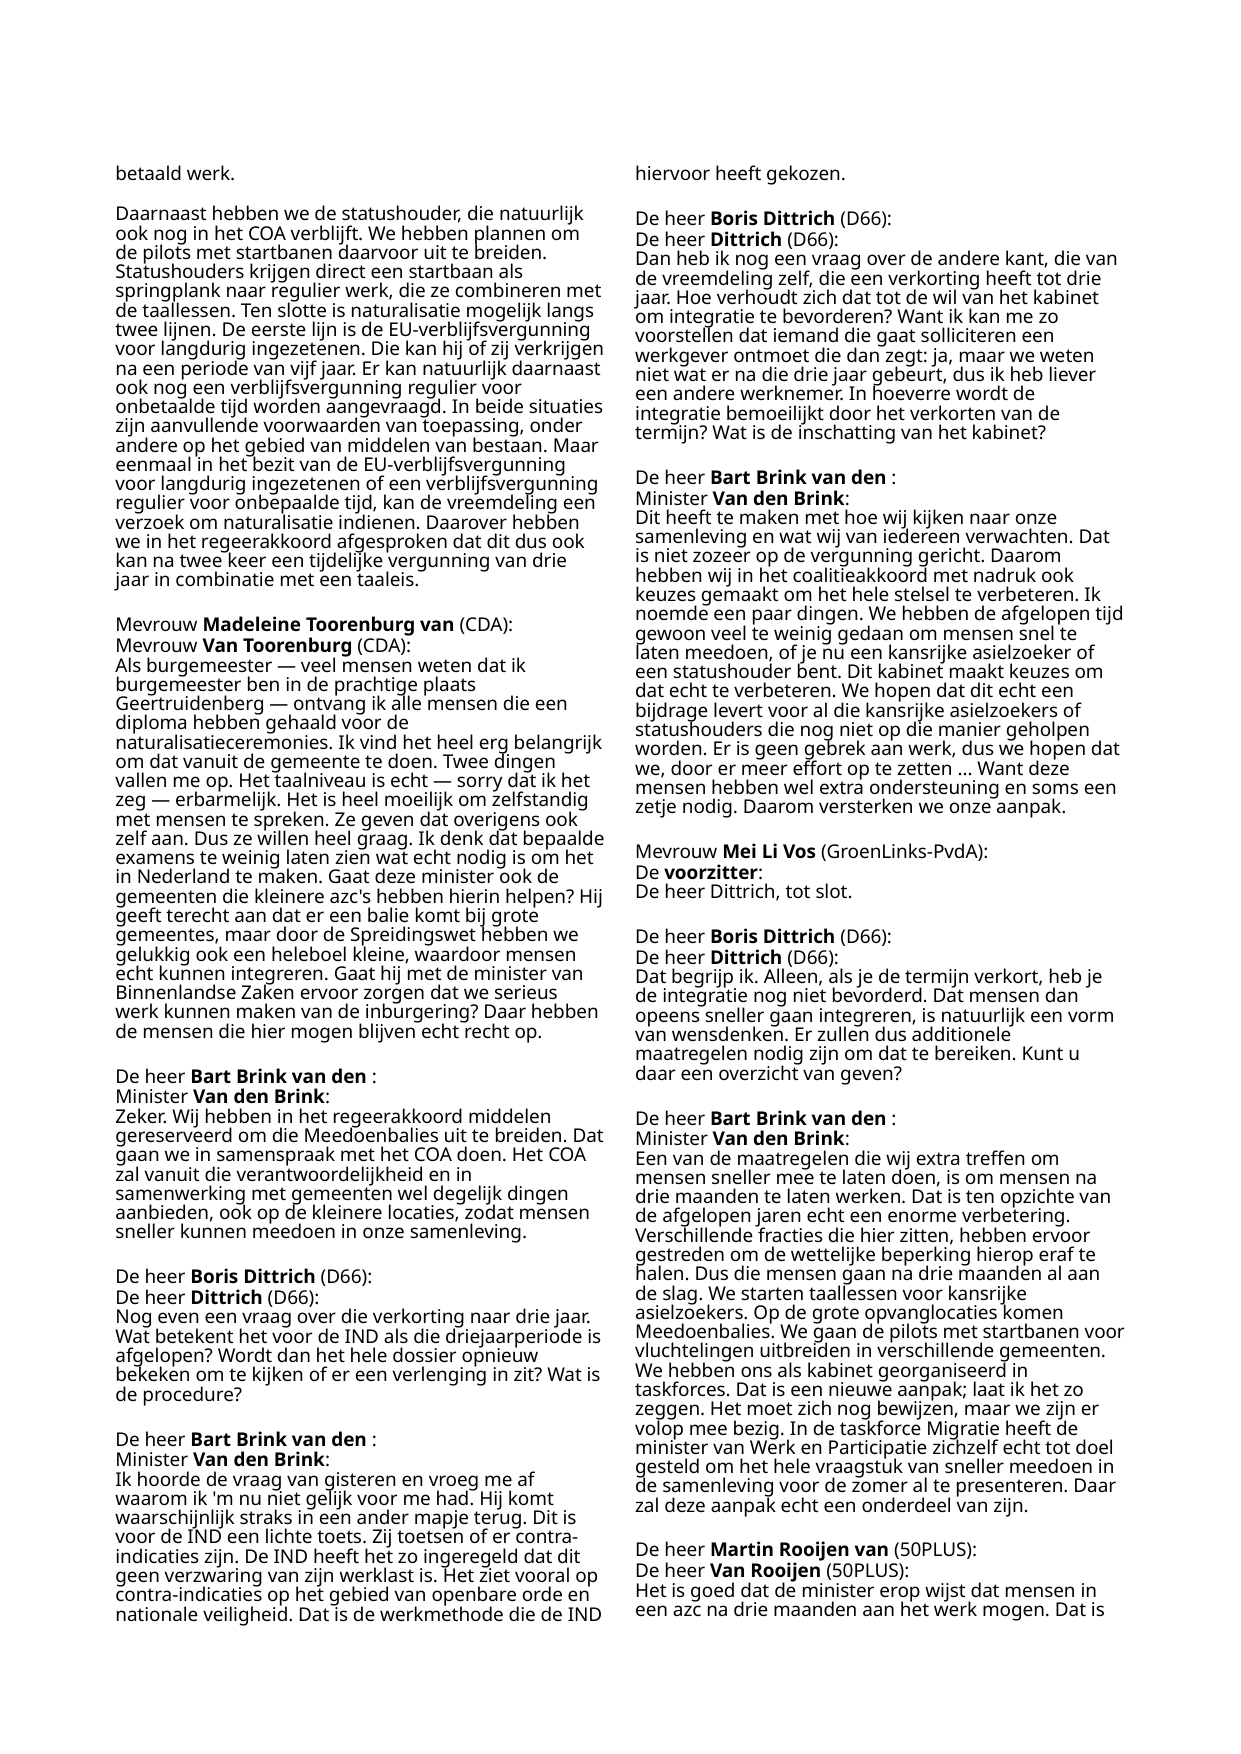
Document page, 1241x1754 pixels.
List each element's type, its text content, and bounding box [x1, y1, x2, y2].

text Minister Van den Brink: [115, 1451, 605, 1471]
text De heer Boris Dittrich (D66): [635, 923, 1125, 949]
text Het is goed dat de minister erop wijst dat mensen in een azc na drie maanden aan het werk mogen. Dat is [635, 1582, 1125, 1620]
text De heer Boris Dittrich (D66): [635, 205, 1125, 231]
text De heer Bart Brink van den : [635, 1105, 1125, 1130]
text Dit heeft te maken met hoe wij kijken naar onze samenleving en wat wij van iedereen verwachten. Dat is niet zozeer op de vergunning gericht. Daarom hebben wij in het coalitieakkoord met nadruk ook keuzes gemaakt om het hele stelsel te verbeteren. Ik noemde een paar dingen. We hebben de afgelopen tijd gewoon veel te weinig gedaan om mensen snel te laten meedoen, of je nu een kansrijke asielzoeker of een statushouder bent. Dit kabinet maakt keuzes om dat echt te verbeteren. We hopen dat dit echt een bijdrage levert voor al die kansrijke asielzoekers of statushouders die nog niet op die manier geholpen worden. Er is geen gebrek aan werk, dus we hopen dat we, door er meer effort op te zetten … Want deze mensen hebben wel extra ondersteuning en soms een zetje nodig. Daarom versterken we onze aanpak. [635, 509, 1125, 817]
text Minister Van den Brink: [635, 1130, 1125, 1150]
text hiervoor heeft gekozen. [635, 165, 1125, 184]
text Als burgemeester — veel mensen weten dat ik burgemeester ben in de prachtige plaats Geertruidenberg — ontvang ik alle mensen die een diploma hebben gehaald voor de naturalisatieceremonies. Ik vind het heel erg belangrijk om dat vanuit de gemeente te doen. Twee dingen vallen me op. Het taalniveau is echt — sorry dat ik het zeg — erbarmelijk. Het is heel moeilijk om zelfstandig met mensen te spreken. Ze geven dat overigens ook zelf aan. Dus ze willen heel graag. Ik denk dat bepaalde examens te weinig laten zien wat echt nodig is om het in Nederland te maken. Gaat deze minister ook de gemeenten die kleinere azc's hebben hierin helpen? Hij geeft terecht aan dat er een balie komt bij grote gemeentes, maar door de Spreidingswet hebben we gelukkig ook een heleboel kleine, waardoor mensen echt kunnen integreren. Gaat hij met de minister van Binnenlandse Zaken ervoor zorgen dat we serieus werk kunnen maken van de inburgering? Daar hebben de mensen die hier mogen blijven echt recht op. [115, 657, 605, 1042]
text Een van de maatregelen die wij extra treffen om mensen sneller mee te laten doen, is om mensen na drie maanden te laten werken. Dat is ten opzichte van de afgelopen jaren echt een enorme verbetering. Verschillende fracties die hier zitten, hebben ervoor gestreden om de wettelijke beperking hierop eraf te halen. Dus die mensen gaan na drie maanden al aan de slag. We starten taallessen voor kansrijke asielzoekers. Op de grote opvanglocaties komen Meedoenbalies. We gaan de pilots met startbanen voor vluchtelingen uitbreiden in verschillende gemeenten. We hebben ons als kabinet georganiseerd in taskforces. Dat is een nieuwe aanpak; laat ik het zo zeggen. Het moet zich nog bewijzen, maar we zijn er volop mee bezig. In de taskforce Migratie heeft de minister van Werk en Participatie zichzelf echt tot doel gesteld om het hele vraagstuk van sneller meedoen in de samenleving voor de zomer al te presenteren. Daar zal deze aanpak echt een onderdeel van zijn. [635, 1150, 1125, 1516]
text Mevrouw Van Toorenburg (CDA): [115, 637, 605, 657]
text De heer Bart Brink van den : [635, 464, 1125, 490]
text Mevrouw Mei Li Vos (GroenLinks-PvdA): [635, 838, 1125, 864]
text betaald werk. [115, 165, 605, 184]
text Minister Van den Brink: [115, 1088, 605, 1108]
text De heer Van Rooijen (50PLUS): [635, 1562, 1125, 1582]
text Mevrouw Madeleine Toorenburg van (CDA): [115, 612, 605, 637]
text Dan heb ik nog een vraag over de andere kant, die van de vreemdeling zelf, die een verkorting heeft tot drie jaar. Hoe verhoudt zich dat tot de wil van het kabinet om integratie te bevorderen? Want ik kan me zo voorstellen dat iemand die gaat solliciteren een werkgever ontmoet die dan zegt: ja, maar we weten niet wat er na die drie jaar gebeurt, dus ik heb liever een andere werknemer. In hoeverre wordt de integratie bemoeilijkt door het verkorten van de termijn? Wat is de inschatting van het kabinet? [635, 250, 1125, 443]
text De heer Dittrich, tot slot. [635, 883, 1125, 902]
text De heer Boris Dittrich (D66): [115, 1263, 605, 1289]
text Daarnaast hebben we de statushouder, die natuurlijk ook nog in het COA verblijft. We hebben plannen om de pilots met startbanen daarvoor uit te breiden. Statushouders krijgen direct een startbaan als springplank naar regulier werk, die ze combineren met de taallessen. Ten slotte is naturalisatie mogelijk langs twee lijnen. De eerste lijn is de EU-verblijfsvergunning voor langdurig ingezetenen. Die kan hij of zij verkrijgen na een periode van vijf jaar. Er kan natuurlijk daarnaast ook nog een verblijfsvergunning regulier voor onbetaalde tijd worden aangevraagd. In beide situaties zijn aanvullende voorwaarden van toepassing, onder andere op het gebied van middelen van bestaan. Maar eenmaal in het bezit van de EU-verblijfsvergunning voor langdurig ingezetenen of een verblijfsvergunning regulier voor onbepaalde tijd, kan de vreemdeling een verzoek om naturalisatie indienen. Daarover hebben we in het regeerakkoord afgesproken dat dit dus ook kan na twee keer een tijdelijke vergunning van drie jaar in combinatie met een taaleis. [115, 205, 605, 591]
text De heer Bart Brink van den : [115, 1063, 605, 1088]
text De heer Dittrich (D66): [635, 231, 1125, 250]
text Zeker. Wij hebben in het regeerakkoord middelen gereserveerd om die Meedoenbalies uit te breiden. Dat gaan we in samenspraak met het COA doen. Het COA zal vanuit die verantwoordelijkheid en in samenwerking met gemeenten wel degelijk dingen aanbieden, ook op de kleinere locaties, zodat mensen sneller kunnen meedoen in onze samenleving. [115, 1108, 605, 1243]
text Ik hoorde de vraag van gisteren en vroeg me af waarom ik 'm nu niet gelijk voor me had. Hij komt waarschijnlijk straks in een ander mapje terug. Dit is voor de IND een lichte toets. Zij toetsen of er contra-indicaties zijn. De IND heeft het zo ingeregeld dat dit geen verzwaring van zijn werklast is. Het ziet vooral op contra-indicaties op het gebied van openbare orde en nationale veiligheid. Dat is de werkmethode die de IND [115, 1471, 605, 1625]
text De voorzitter: [635, 864, 1125, 883]
text De heer Martin Rooijen van (50PLUS): [635, 1537, 1125, 1562]
text Minister Van den Brink: [635, 490, 1125, 509]
text Dat begrijp ik. Alleen, als je de termijn verkort, heb je de integratie nog niet bevorderd. Dat mensen dan opeens sneller gaan integreren, is natuurlijk een vorm van wensdenken. Er zullen dus additionele maatregelen nodig zijn om dat te bereiken. Kunt u daar een overzicht van geven? [635, 968, 1125, 1084]
text De heer Dittrich (D66): [115, 1289, 605, 1308]
text Nog even een vraag over die verkorting naar drie jaar. Wat betekent het voor de IND als die driejaarperiode is afgelopen? Wordt dan het hele dossier opnieuw bekeken om te kijken of er een verlenging in zit? Wat is de procedure? [115, 1308, 605, 1405]
text De heer Dittrich (D66): [635, 949, 1125, 968]
text De heer Bart Brink van den : [115, 1426, 605, 1451]
